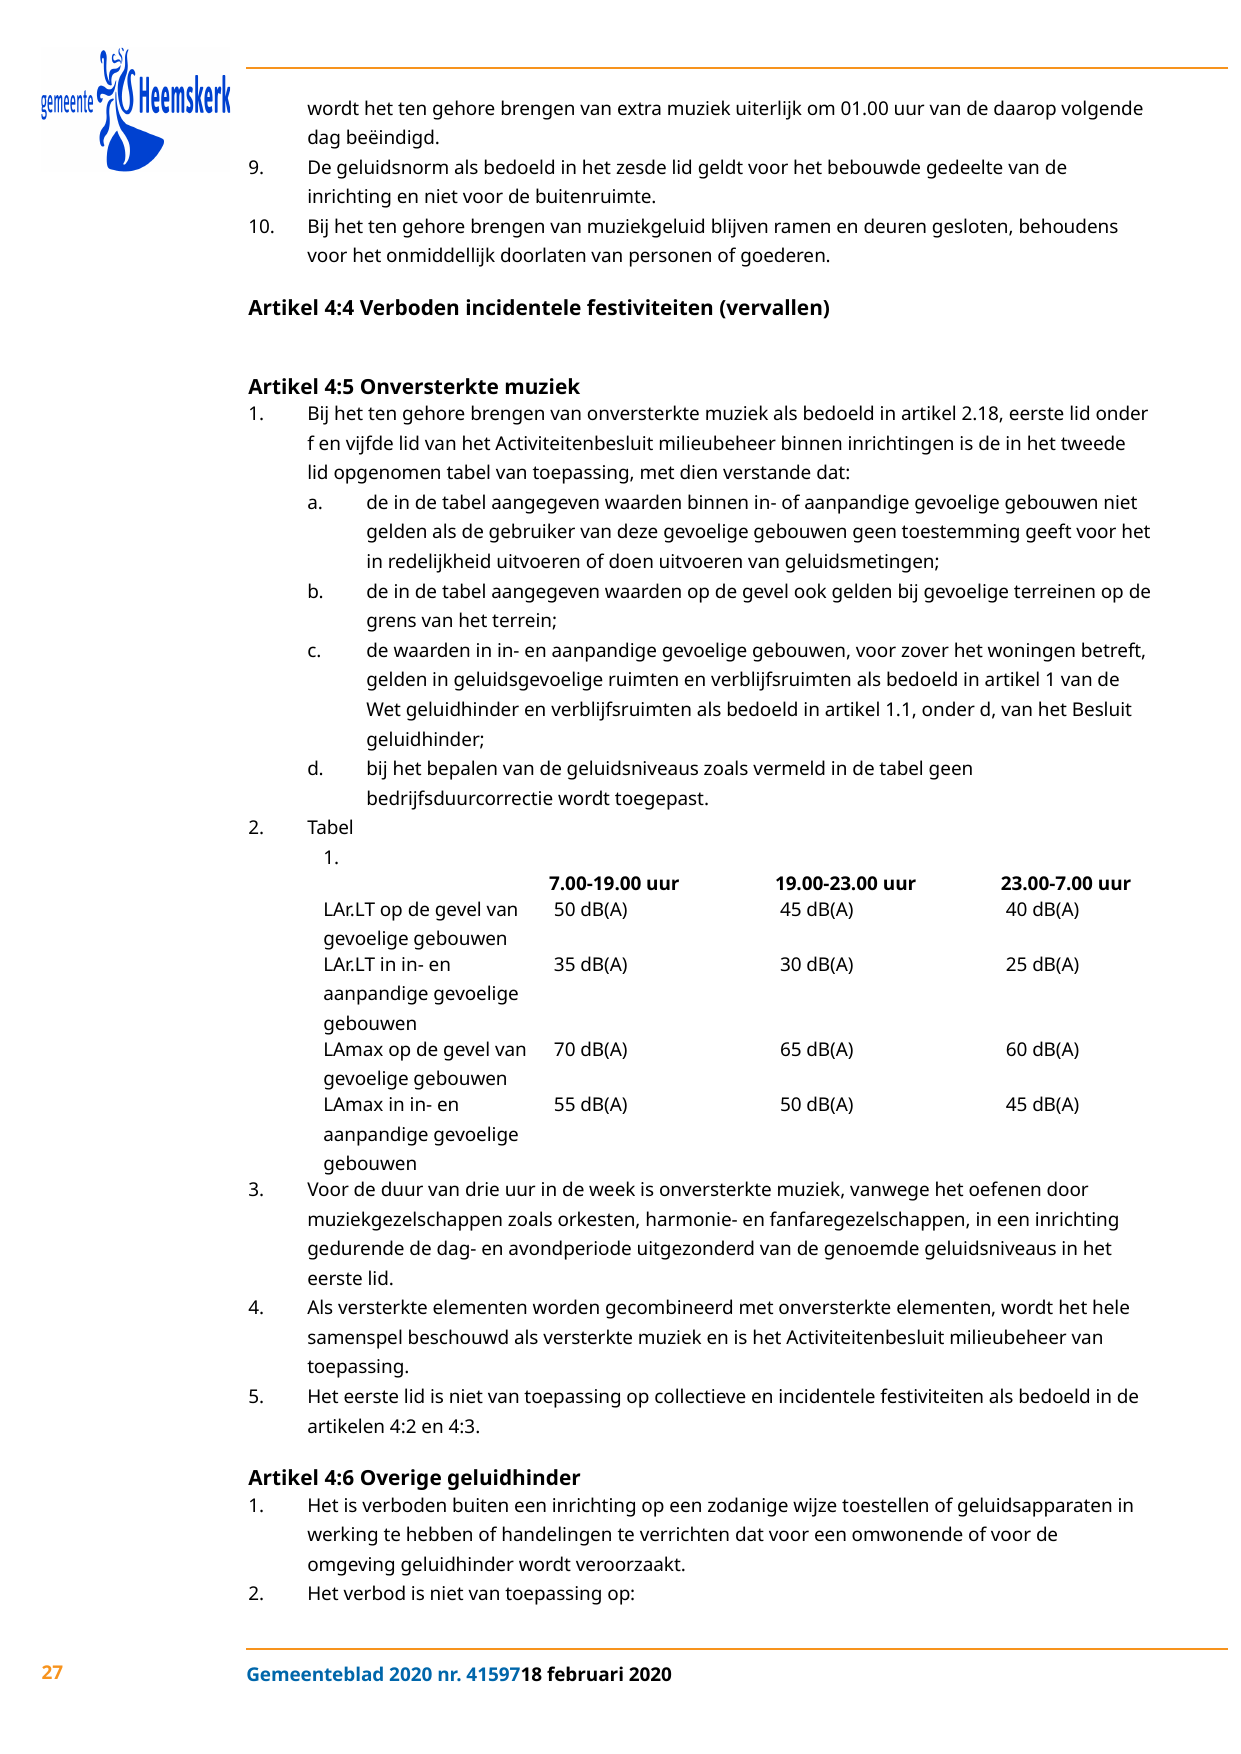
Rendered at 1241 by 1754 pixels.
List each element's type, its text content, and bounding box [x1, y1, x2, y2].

table_header 23.00-7.00 uur [1001, 870, 1227, 896]
table_cell LAr.LT in in- en aanpandige gevoelige gebouwen [323, 951, 549, 1036]
list Bij het ten gehore brengen van muziekgeluid blijven ramen en deuren gesloten, behoudens voor het onmiddellijk doorlaten van personen of goederen. [248, 213, 1152, 268]
table_cell LAmax in in- en aanpandige gevoelige gebouwen [323, 1091, 549, 1176]
list Het eerste lid is niet van toepassing op collectieve en incidentele festiviteiten als bedoeld in de artikelen 4:2 en 4:3. [248, 1383, 1152, 1439]
list de waarden in in- en aanpandige gevoelige gebouwen, voor zover het woningen betreft, gelden in geluidsgevoelige ruimten en verblijfsruimten als bedoeld in artikel 1 van de Wet geluidhinder en verblijfsruimten als bedoeld in artikel 1.1, onder d, van het Besluit geluidhinder; [307, 637, 1152, 752]
table_header 19.00-23.00 uur [775, 870, 1001, 896]
table_cell 25 dB(A) [1001, 951, 1227, 1036]
table_cell LAr.LT op de gevel van gevoelige gebouwen [323, 896, 549, 951]
list Als versterkte elementen worden gecombineerd met onversterkte elementen, wordt het hele samenspel beschouwd als versterkte muziek en is het Activiteitenbesluit milieubeheer van toepassing. [248, 1294, 1152, 1379]
table_header 7.00-19.00 uur [549, 870, 775, 896]
picture [41, 47, 231, 172]
list wordt het ten gehore brengen van extra muziek uiterlijk om 01.00 uur van de daarop volgende dag beëindigd. [248, 95, 1152, 150]
table_cell 40 dB(A) [1001, 896, 1227, 951]
list bij het bepalen van de geluidsniveaus zoals vermeld in de tabel geen bedrijfsduurcorrectie wordt toegepast. [307, 755, 1152, 811]
text Artikel 4:5 Onversterkte muziek [248, 372, 1152, 400]
list Het is verboden buiten een inrichting op een zodanige wijze toestellen of geluidsapparaten in werking te hebben of handelingen te verrichten dat voor een omwonende of voor de omgeving geluidhinder wordt veroorzaakt. [248, 1492, 1152, 1577]
table_cell 60 dB(A) [1001, 1036, 1227, 1091]
table_cell 45 dB(A) [1001, 1091, 1227, 1176]
table_header [323, 870, 549, 896]
table_cell LAmax op de gevel van gevoelige gebouwen [323, 1036, 549, 1091]
table_cell 35 dB(A) [549, 951, 775, 1036]
table_cell 65 dB(A) [775, 1036, 1001, 1091]
table_cell 70 dB(A) [549, 1036, 775, 1091]
list de in de tabel aangegeven waarden op de gevel ook gelden bij gevoelige terreinen op de grens van het terrein; [307, 578, 1152, 633]
list de in de tabel aangegeven waarden binnen in- of aanpandige gevoelige gebouwen niet gelden als de gebruiker van deze gevoelige gebouwen geen toestemming geeft voor het in redelijkheid uitvoeren of doen uitvoeren van geluidsmetingen; [307, 489, 1152, 574]
text Artikel 4:6 Overige geluidhinder [248, 1463, 1152, 1492]
list Tabel [248, 814, 1152, 840]
list Het verbod is niet van toepassing op: [248, 1581, 1152, 1606]
list De geluidsnorm als bedoeld in het zesde lid geldt voor het bebouwde gedeelte van de inrichting en niet voor de buitenruimte. [248, 154, 1152, 209]
list Voor de duur van drie uur in de week is onversterkte muziek, vanwege het oefenen door muziekgezelschappen zoals orkesten, harmonie- en fanfaregezelschappen, in een inrichting gedurende de dag- en avondperiode uitgezonderd van de genoemde geluidsniveaus in het eerste lid. [248, 1176, 1152, 1291]
list Bij het ten gehore brengen van onversterkte muziek als bedoeld in artikel 2.18, eerste lid onder f en vijfde lid van het Activiteitenbesluit milieubeheer binnen inrichtingen is de in het tweede lid opgenomen tabel van toepassing, met dien verstande dat: [248, 400, 1152, 485]
text Artikel 4:4 Verboden incidentele festiviteiten (vervallen) [248, 293, 1152, 322]
table_cell 45 dB(A) [775, 896, 1001, 951]
table_cell 50 dB(A) [775, 1091, 1001, 1176]
table_cell 50 dB(A) [549, 896, 775, 951]
table_cell 30 dB(A) [775, 951, 1001, 1036]
table_cell 55 dB(A) [549, 1091, 775, 1176]
